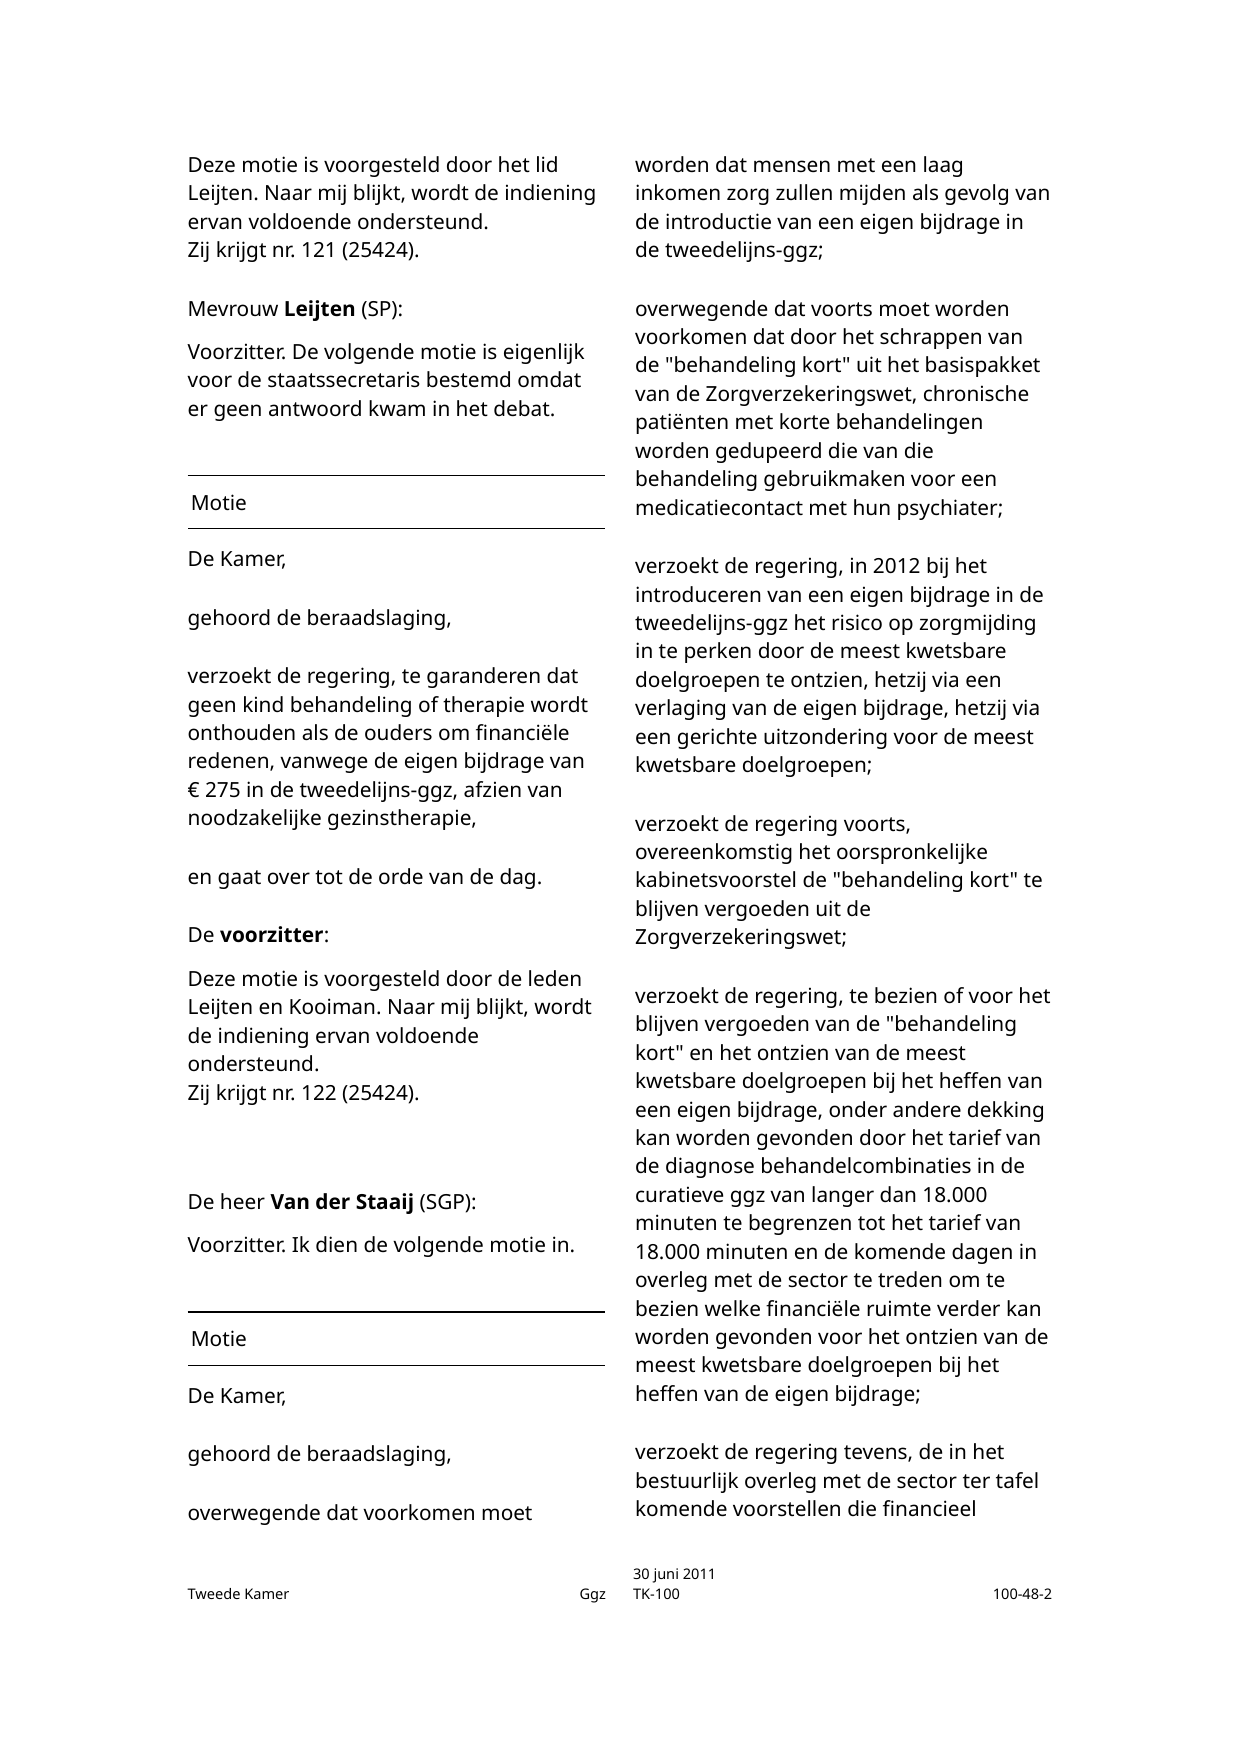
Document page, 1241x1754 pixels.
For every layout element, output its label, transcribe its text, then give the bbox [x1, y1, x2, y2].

text Zij krijgt nr. 122 (25424). [187, 1078, 605, 1106]
text verzoekt de regering, te garanderen dat geen kind behandeling of therapie wordt onthouden als de ouders om financiële redenen, vanwege de eigen bijdrage van € 275 in de tweedelijns-ggz, afzien van noodzakelijke gezinstherapie, [187, 661, 605, 832]
text overwegende dat voorkomen moet [187, 1498, 605, 1526]
text verzoekt de regering, in 2012 bij het introduceren van een eigen bijdrage in de tweedelijns-ggz het risico op zorgmijding in te perken door de meest kwetsbare doelgroepen te ontzien, hetzij via een verlaging van de eigen bijdrage, hetzij via een gerichte uitzondering voor de meest kwetsbare doelgroepen; [635, 551, 1053, 779]
text Deze motie is voorgesteld door de leden Leijten en Kooiman. Naar mij blijkt, wordt de indiening ervan voldoende ondersteund. [187, 964, 605, 1078]
text De Kamer, [187, 1381, 605, 1409]
subtitle Motie [187, 476, 605, 529]
subtitle Motie [187, 1312, 605, 1366]
text en gaat over tot de orde van de dag. [187, 862, 605, 890]
text Deze motie is voorgesteld door het lid Leijten. Naar mij blijkt, wordt de indiening ervan voldoende ondersteund. [187, 150, 605, 235]
text  [187, 1136, 605, 1164]
text verzoekt de regering, te bezien of voor het blijven vergoeden van de "behandeling kort" en het ontzien van de meest kwetsbare doelgroepen bij het heffen van een eigen bijdrage, onder andere dekking kan worden gevonden door het tarief van de diagnose behandelcombinaties in de curatieve ggz van langer dan 18.000 minuten te begrenzen tot het tarief van 18.000 minuten en de komende dagen in overleg met de sector te treden om te bezien welke financiële ruimte verder kan worden gevonden voor het ontzien van de meest kwetsbare doelgroepen bij het heffen van de eigen bijdrage; [635, 981, 1053, 1407]
text Voorzitter. Ik dien de volgende motie in. [187, 1230, 605, 1259]
text verzoekt de regering voorts, overeenkomstig het oorspronkelijke kabinetsvoorstel de "behandeling kort" te blijven vergoeden uit de Zorgverzekeringswet; [635, 809, 1053, 951]
text gehoord de beraadslaging, [187, 1439, 605, 1468]
text Voorzitter. De volgende motie is eigenlijk voor de staatssecretaris bestemd omdat er geen antwoord kwam in het debat. [187, 337, 605, 422]
text De heer Van der Staaij (SGP): [187, 1187, 605, 1215]
text worden dat mensen met een laag inkomen zorg zullen mijden als gevolg van de introductie van een eigen bijdrage in de tweedelijns-ggz; [635, 150, 1053, 264]
text De voorzitter: [187, 920, 605, 949]
text gehoord de beraadslaging, [187, 603, 605, 631]
text Zij krijgt nr. 121 (25424). [187, 235, 605, 264]
text De Kamer, [187, 544, 605, 573]
text verzoekt de regering tevens, de in het bestuurlijk overleg met de sector ter tafel komende voorstellen die financieel [635, 1437, 1053, 1523]
text Mevrouw Leijten (SP): [187, 294, 605, 322]
text overwegende dat voorts moet worden voorkomen dat door het schrappen van de "behandeling kort" uit het basispakket van de Zorgverzekeringswet, chronische patiënten met korte behandelingen worden gedupeerd die van die behandeling gebruikmaken voor een medicatiecontact met hun psychiater; [635, 294, 1053, 521]
